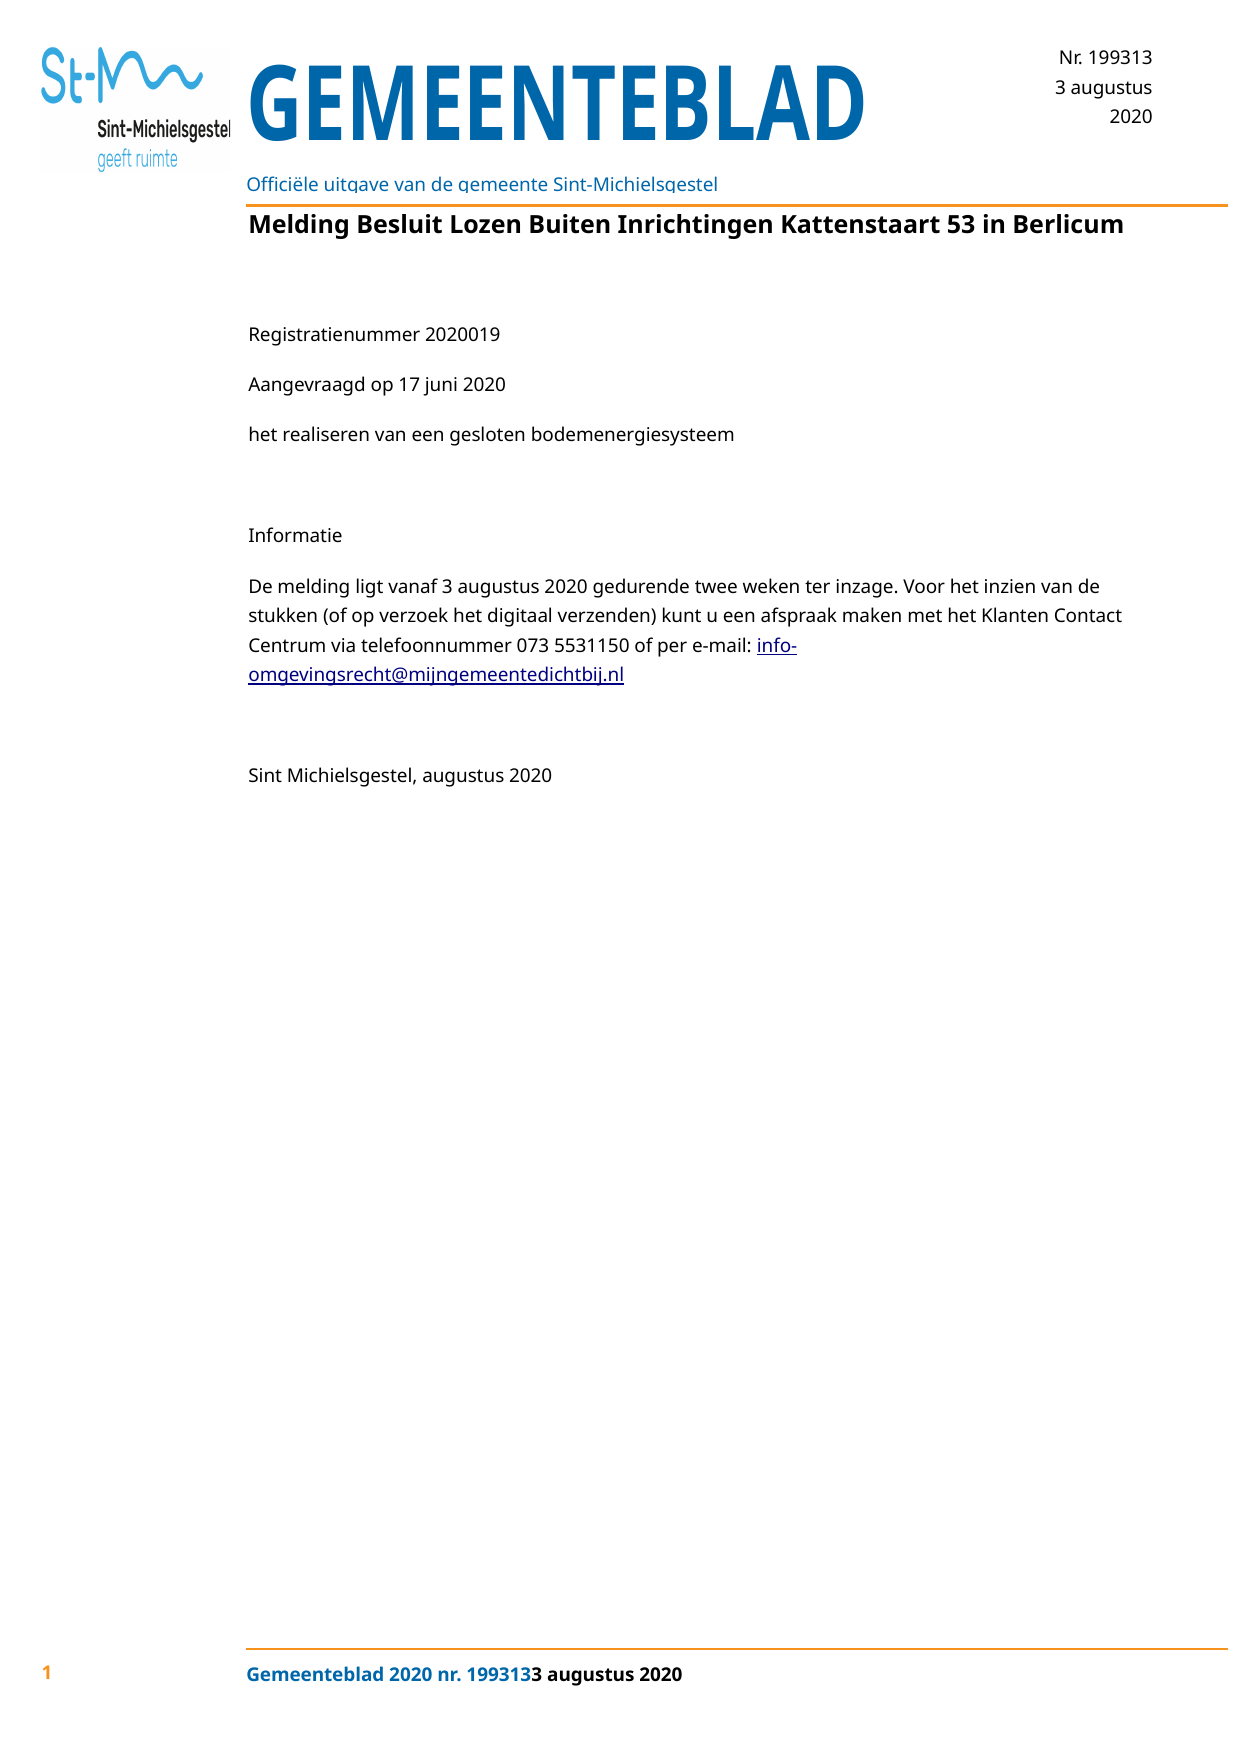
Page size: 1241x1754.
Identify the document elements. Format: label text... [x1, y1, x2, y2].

text Sint Michielsgestel, augustus 2020 [248, 762, 1152, 788]
text De melding ligt vanaf 3 augustus 2020 gedurende twee weken ter inzage. Voor het inzien van de stukken (of op verzoek het digitaal verzenden) kunt u een afspraak maken met het Klanten Contact Centrum via telefoonnummer 073 5531150 of per e-mail: info-omgevingsrecht@mijngemeentedichtbij.nl [248, 573, 1152, 687]
text Registratienummer 2020019 [248, 321, 1152, 346]
text Melding Besluit Lozen Buiten Inrichtingen Kattenstaart 53 in Berlicum [248, 207, 1152, 241]
text Aangevraagd op 17 juni 2020 [248, 371, 1152, 397]
picture [41, 47, 231, 172]
text het realiseren van een gesloten bodemenergiesysteem [248, 422, 1152, 447]
text Informatie [248, 522, 1152, 548]
